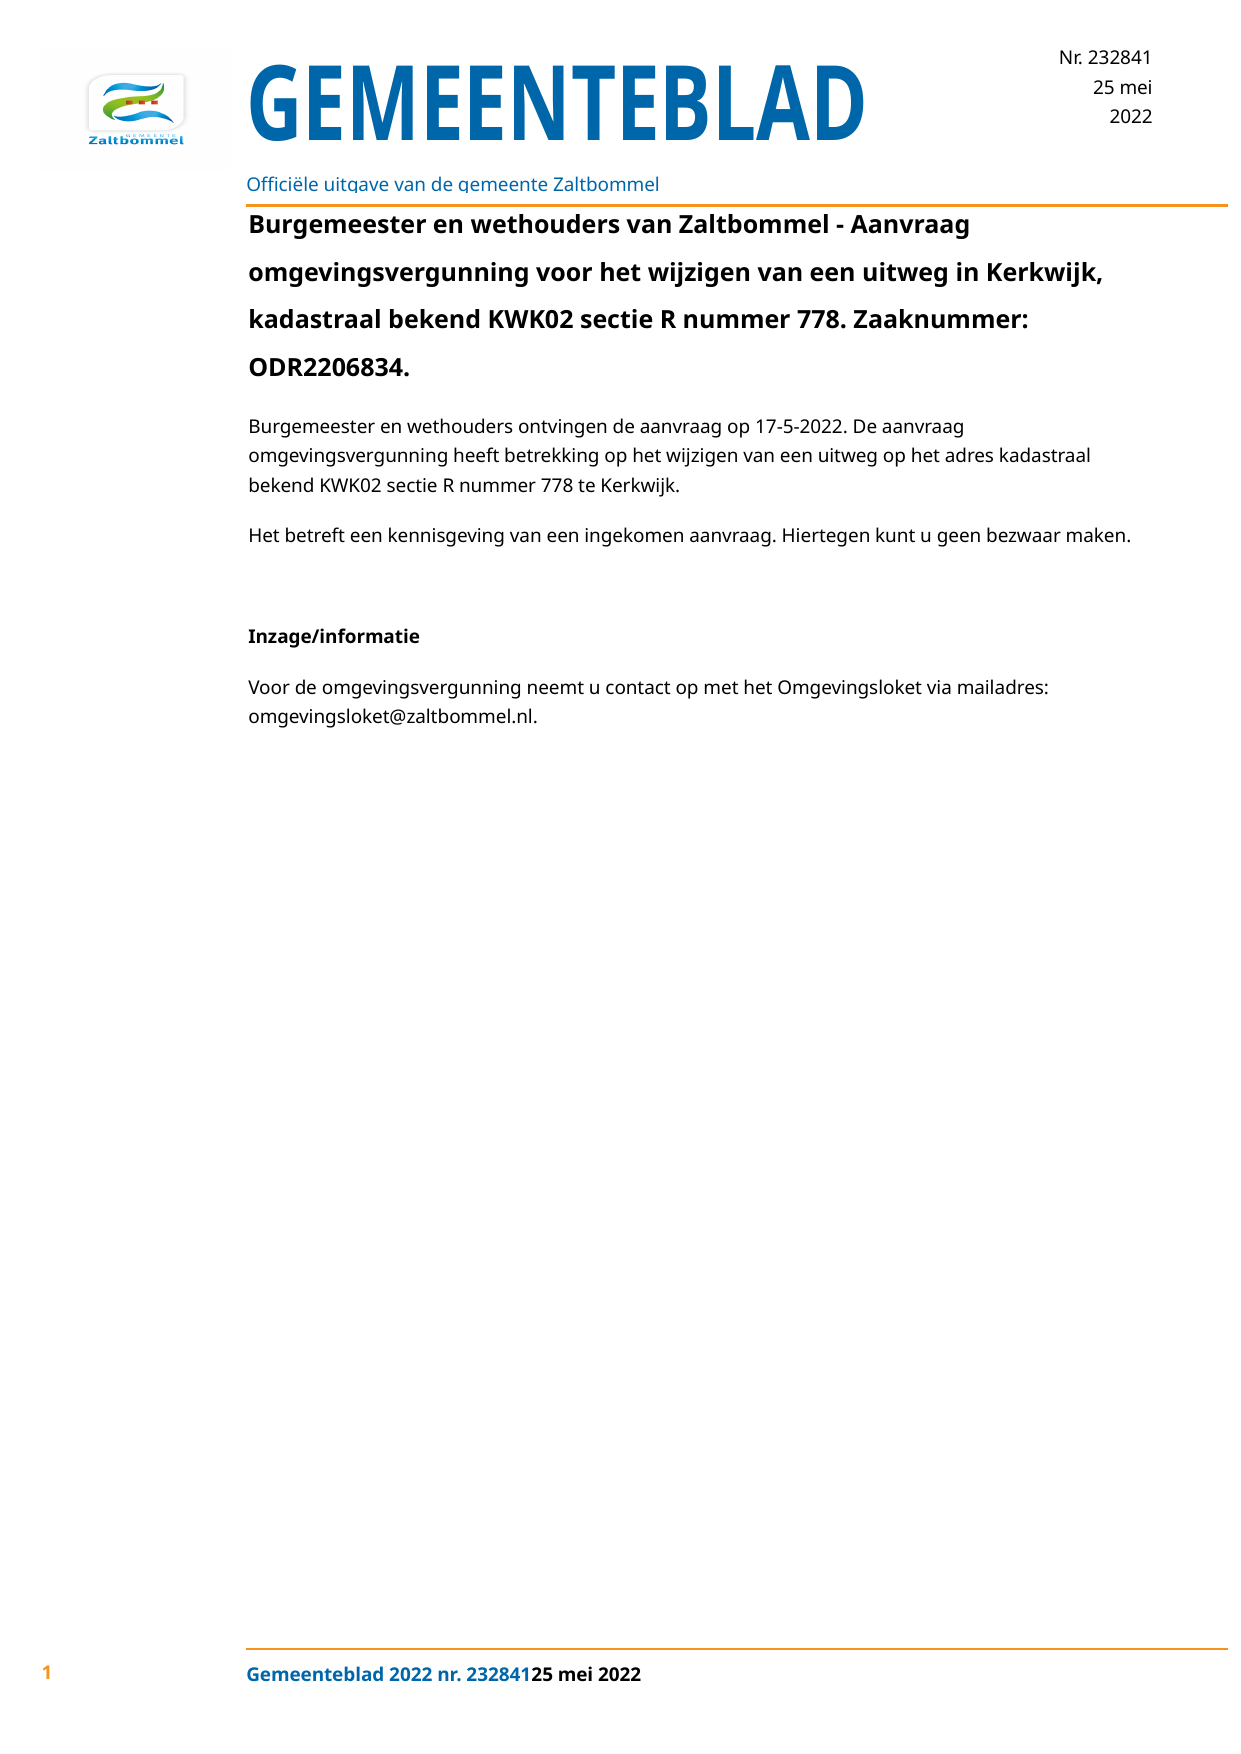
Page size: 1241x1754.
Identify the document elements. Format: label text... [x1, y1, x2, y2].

text Burgemeester en wethouders ontvingen de aanvraag op 17-5-2022. De aanvraag omgevingsvergunning heeft betrekking op het wijzigen van een uitweg op het adres kadastraal bekend KWK02 sectie R nummer 778 te Kerkwijk. [248, 413, 1152, 498]
text Voor de omgevingsvergunning neemt u contact op met het Omgevingsloket via mailadres: omgevingsloket@zaltbommel.nl. [248, 674, 1152, 729]
text Inzage/informatie [248, 623, 1152, 649]
picture [41, 47, 231, 172]
text Burgemeester en wethouders van Zaltbommel - Aanvraag omgevingsvergunning voor het wijzigen van een uitweg in Kerkwijk, kadastraal bekend KWK02 sectie R nummer 778. Zaaknummer: ODR2206834. [248, 207, 1152, 384]
text Het betreft een kennisgeving van een ingekomen aanvraag. Hiertegen kunt u geen bezwaar maken. [248, 523, 1152, 548]
